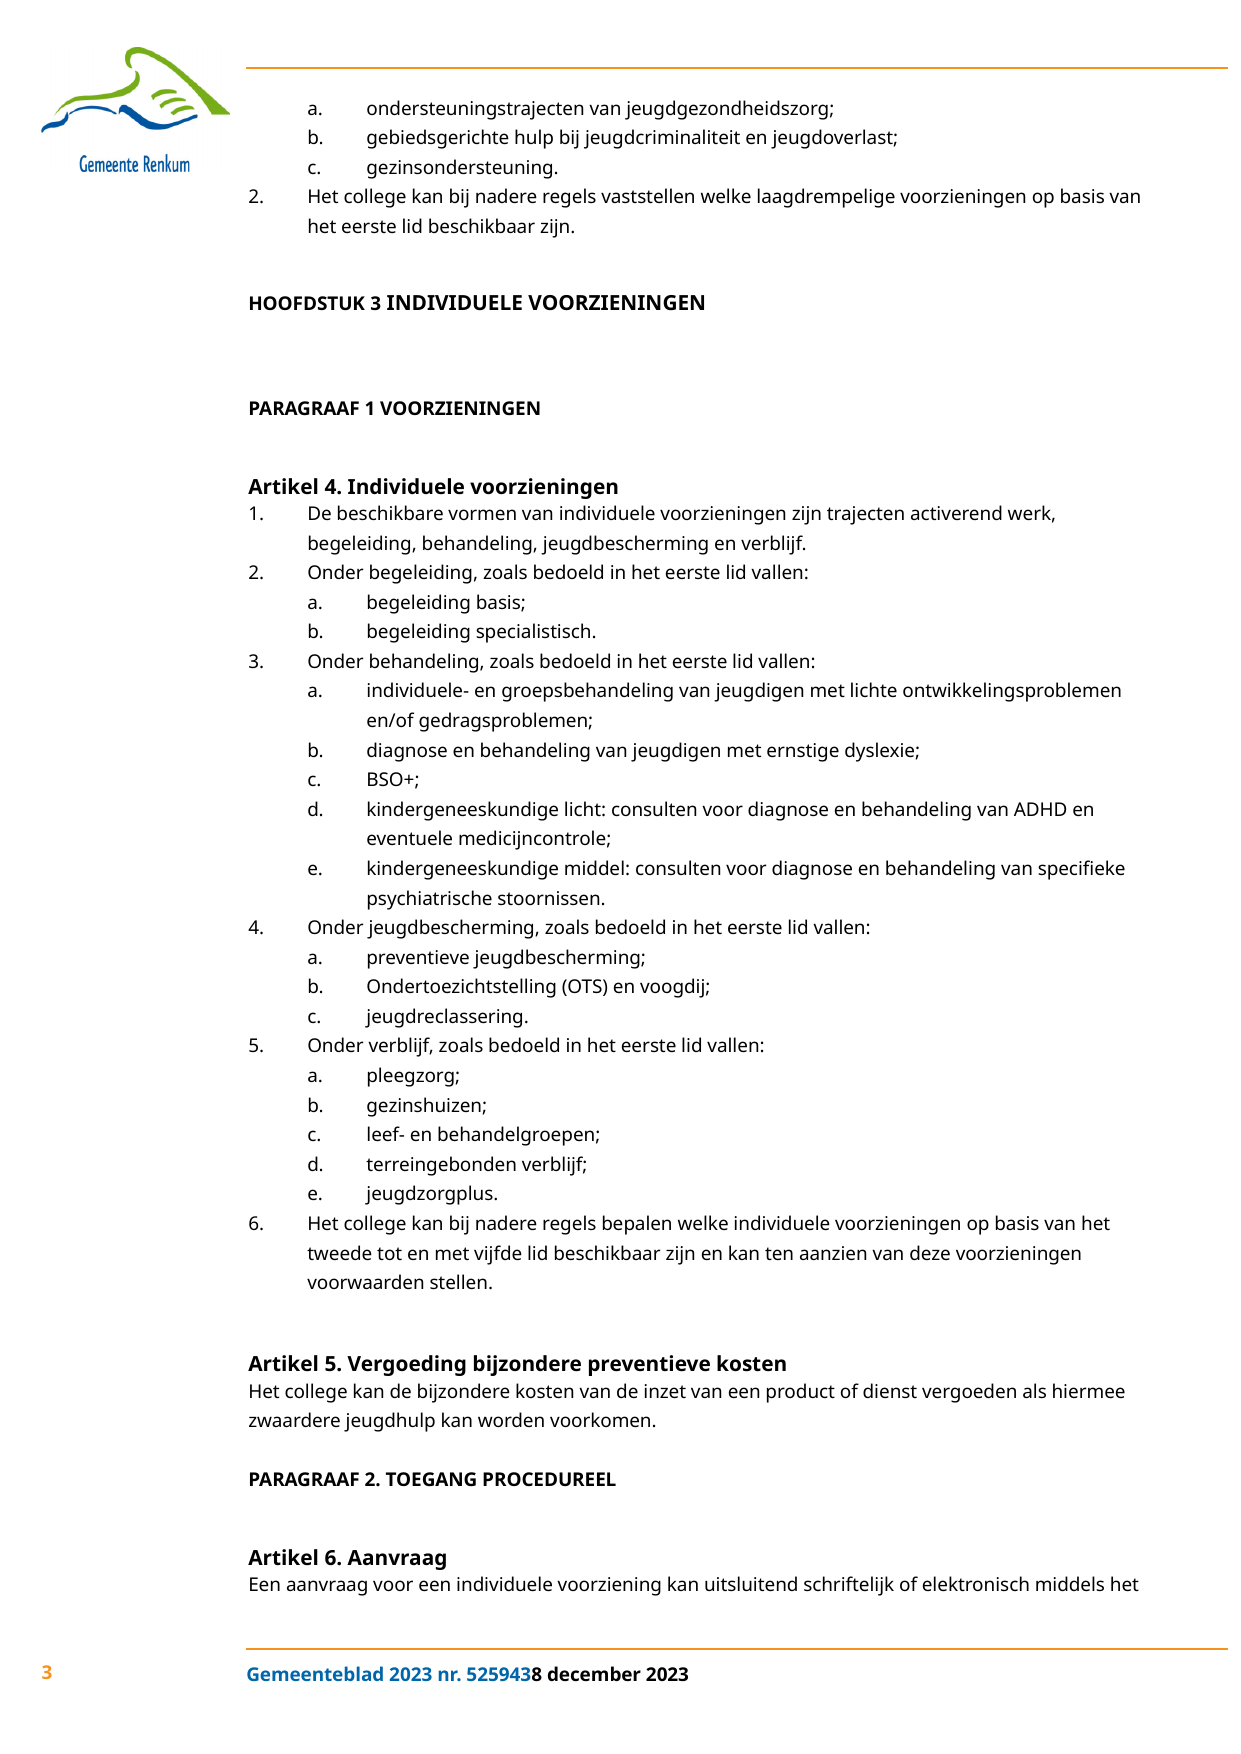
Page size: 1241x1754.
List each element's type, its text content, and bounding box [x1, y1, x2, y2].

list Onder jeugdbescherming, zoals bedoeld in het eerste lid vallen: [248, 914, 1152, 940]
list ondersteuningstrajecten van jeugdgezondheidszorg; [307, 95, 1152, 121]
list Onder begeleiding, zoals bedoeld in het eerste lid vallen: [248, 559, 1152, 585]
list jeugdreclassering. [307, 1003, 1152, 1029]
list individuele- en groepsbehandeling van jeugdigen met lichte ontwikkelingsproblemen en/of gedragsproblemen; [307, 678, 1152, 733]
list gezinsondersteuning. [307, 154, 1152, 180]
list gezinshuizen; [307, 1092, 1152, 1118]
list jeugdzorgplus. [307, 1181, 1152, 1206]
list diagnose en behandeling van jeugdigen met ernstige dyslexie; [307, 737, 1152, 763]
list Onder verblijf, zoals bedoeld in het eerste lid vallen: [248, 1033, 1152, 1058]
list gebiedsgerichte hulp bij jeugdcriminaliteit en jeugdoverlast; [307, 124, 1152, 150]
list begeleiding basis; [307, 589, 1152, 615]
list terreingebonden verblijf; [307, 1151, 1152, 1177]
list preventieve jeugdbescherming; [307, 944, 1152, 970]
text PARAGRAAF 1 VOORZIENINGEN [248, 396, 1152, 421]
list leef- en behandelgroepen; [307, 1121, 1152, 1147]
picture [41, 47, 231, 172]
list kindergeneeskundige licht: consulten voor diagnose en behandeling van ADHD en eventuele medicijncontrole; [307, 796, 1152, 851]
text Artikel 4. Individuele voorzieningen [248, 472, 1152, 500]
text Een aanvraag voor een individuele voorziening kan uitsluitend schriftelijk of elektronisch middels het [248, 1571, 1152, 1597]
text HOOFDSTUK 3 INDIVIDUELE VOORZIENINGEN [248, 288, 1152, 317]
text Artikel 6. Aanvraag [248, 1543, 1152, 1571]
text Het college kan de bijzondere kosten van de inzet van een product of dienst vergoeden als hiermee zwaardere jeugdhulp kan worden voorkomen. [248, 1378, 1152, 1433]
list Het college kan bij nadere regels vaststellen welke laagdrempelige voorzieningen op basis van het eerste lid beschikbaar zijn. [248, 183, 1152, 239]
list kindergeneeskundige middel: consulten voor diagnose en behandeling van specifieke psychiatrische stoornissen. [307, 855, 1152, 911]
list begeleiding specialistisch. [307, 618, 1152, 644]
list Ondertoezichtstelling (OTS) en voogdij; [307, 973, 1152, 999]
list pleegzorg; [307, 1062, 1152, 1088]
list Onder behandeling, zoals bedoeld in het eerste lid vallen: [248, 648, 1152, 674]
text PARAGRAAF 2. TOEGANG PROCEDUREEL [248, 1467, 1152, 1492]
list De beschikbare vormen van individuele voorzieningen zijn trajecten activerend werk, begeleiding, behandeling, jeugdbescherming en verblijf. [248, 500, 1152, 556]
text Artikel 5. Vergoeding bijzondere preventieve kosten [248, 1349, 1152, 1378]
list BSO+; [307, 766, 1152, 792]
list Het college kan bij nadere regels bepalen welke individuele voorzieningen op basis van het tweede tot en met vijfde lid beschikbaar zijn en kan ten aanzien van deze voorzieningen voorwaarden stellen. [248, 1210, 1152, 1295]
